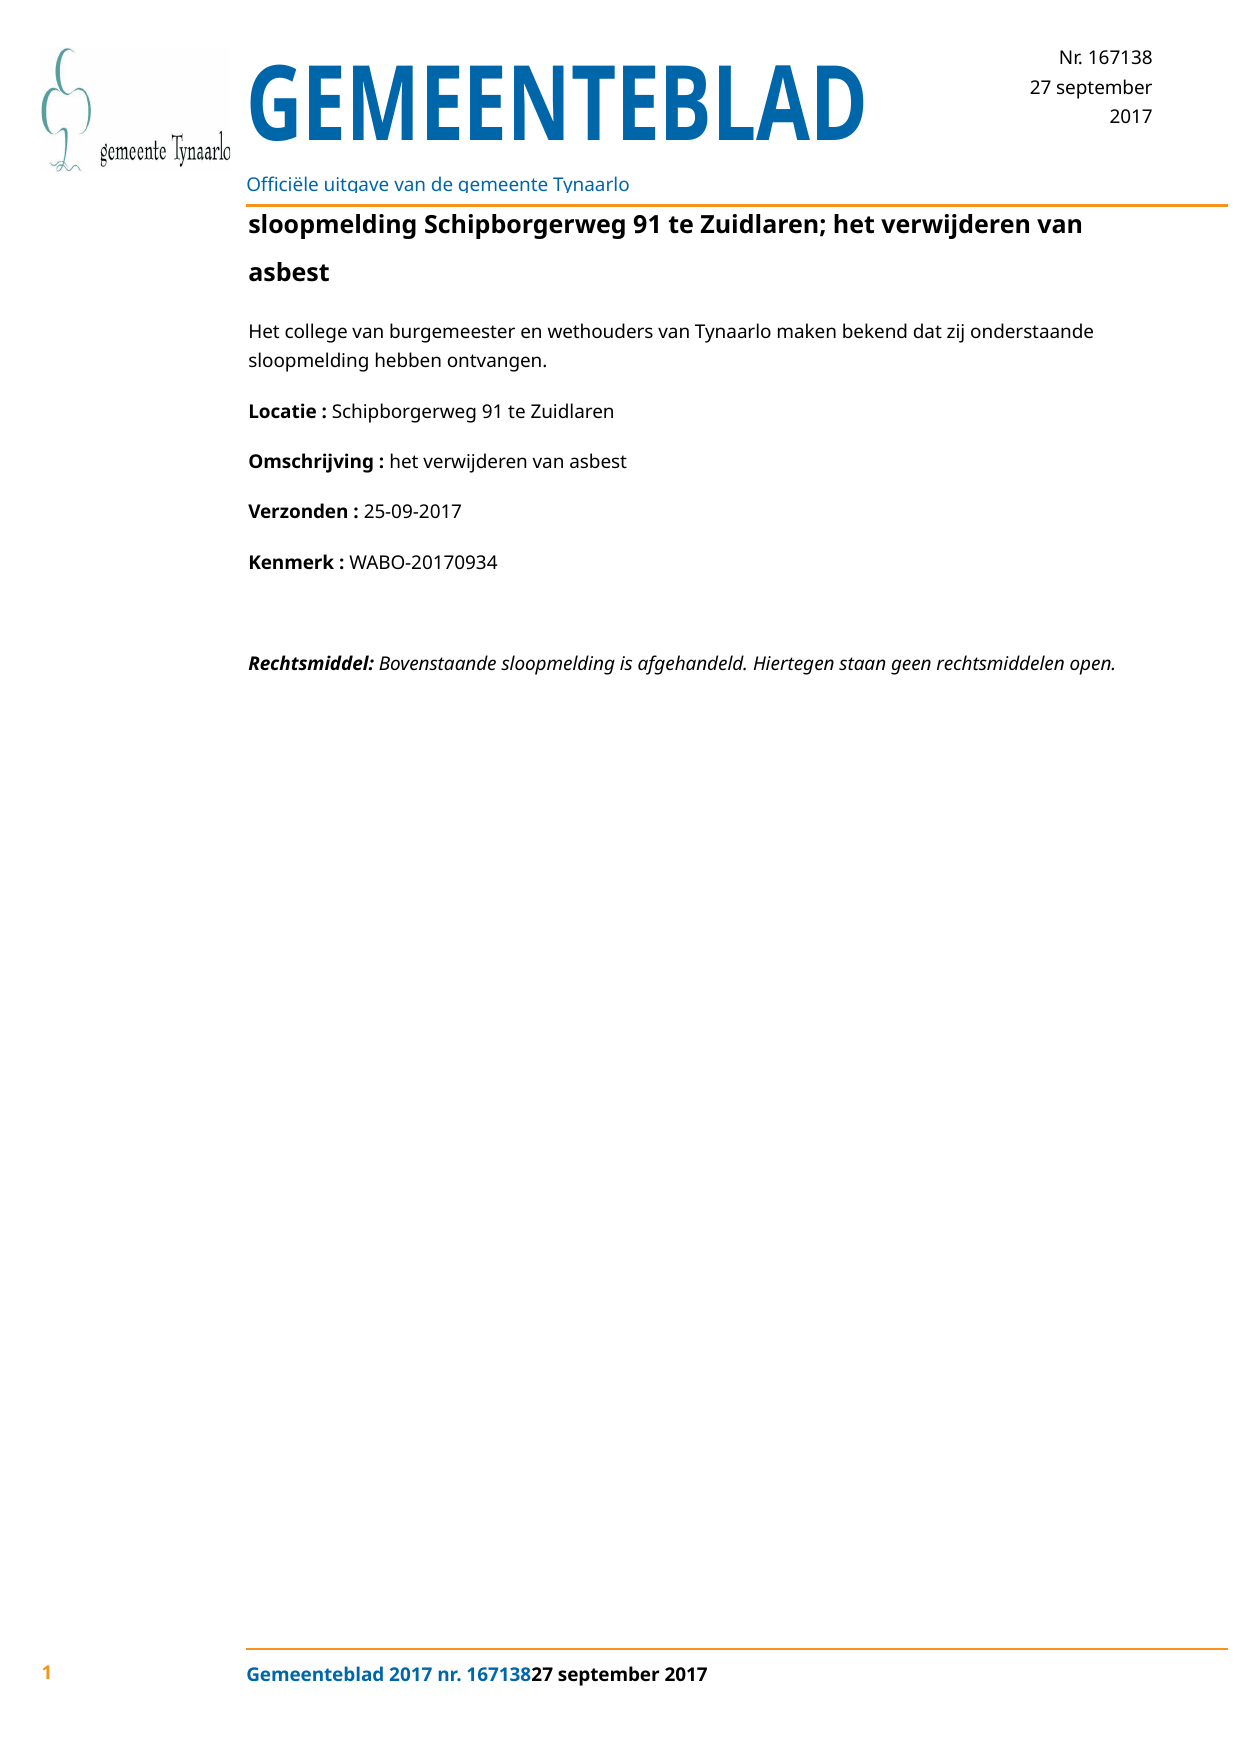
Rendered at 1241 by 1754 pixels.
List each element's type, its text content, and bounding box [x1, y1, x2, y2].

text Rechtsmiddel: Bovenstaande sloopmelding is afgehandeld. Hiertegen staan geen rechtsmiddelen open. [248, 650, 1152, 676]
text Locatie : Schipborgerweg 91 te Zuidlaren [248, 398, 1152, 424]
text Het college van burgemeester en wethouders van Tynaarlo maken bekend dat zij onderstaande sloopmelding hebben ontvangen. [248, 318, 1152, 373]
text Verzonden : 25-09-2017 [248, 499, 1152, 524]
text Kenmerk : WABO-20170934 [248, 549, 1152, 575]
picture [41, 47, 231, 172]
text Omschrijving : het verwijderen van asbest [248, 448, 1152, 474]
text sloopmelding Schipborgerweg 91 te Zuidlaren; het verwijderen van asbest [248, 207, 1152, 288]
